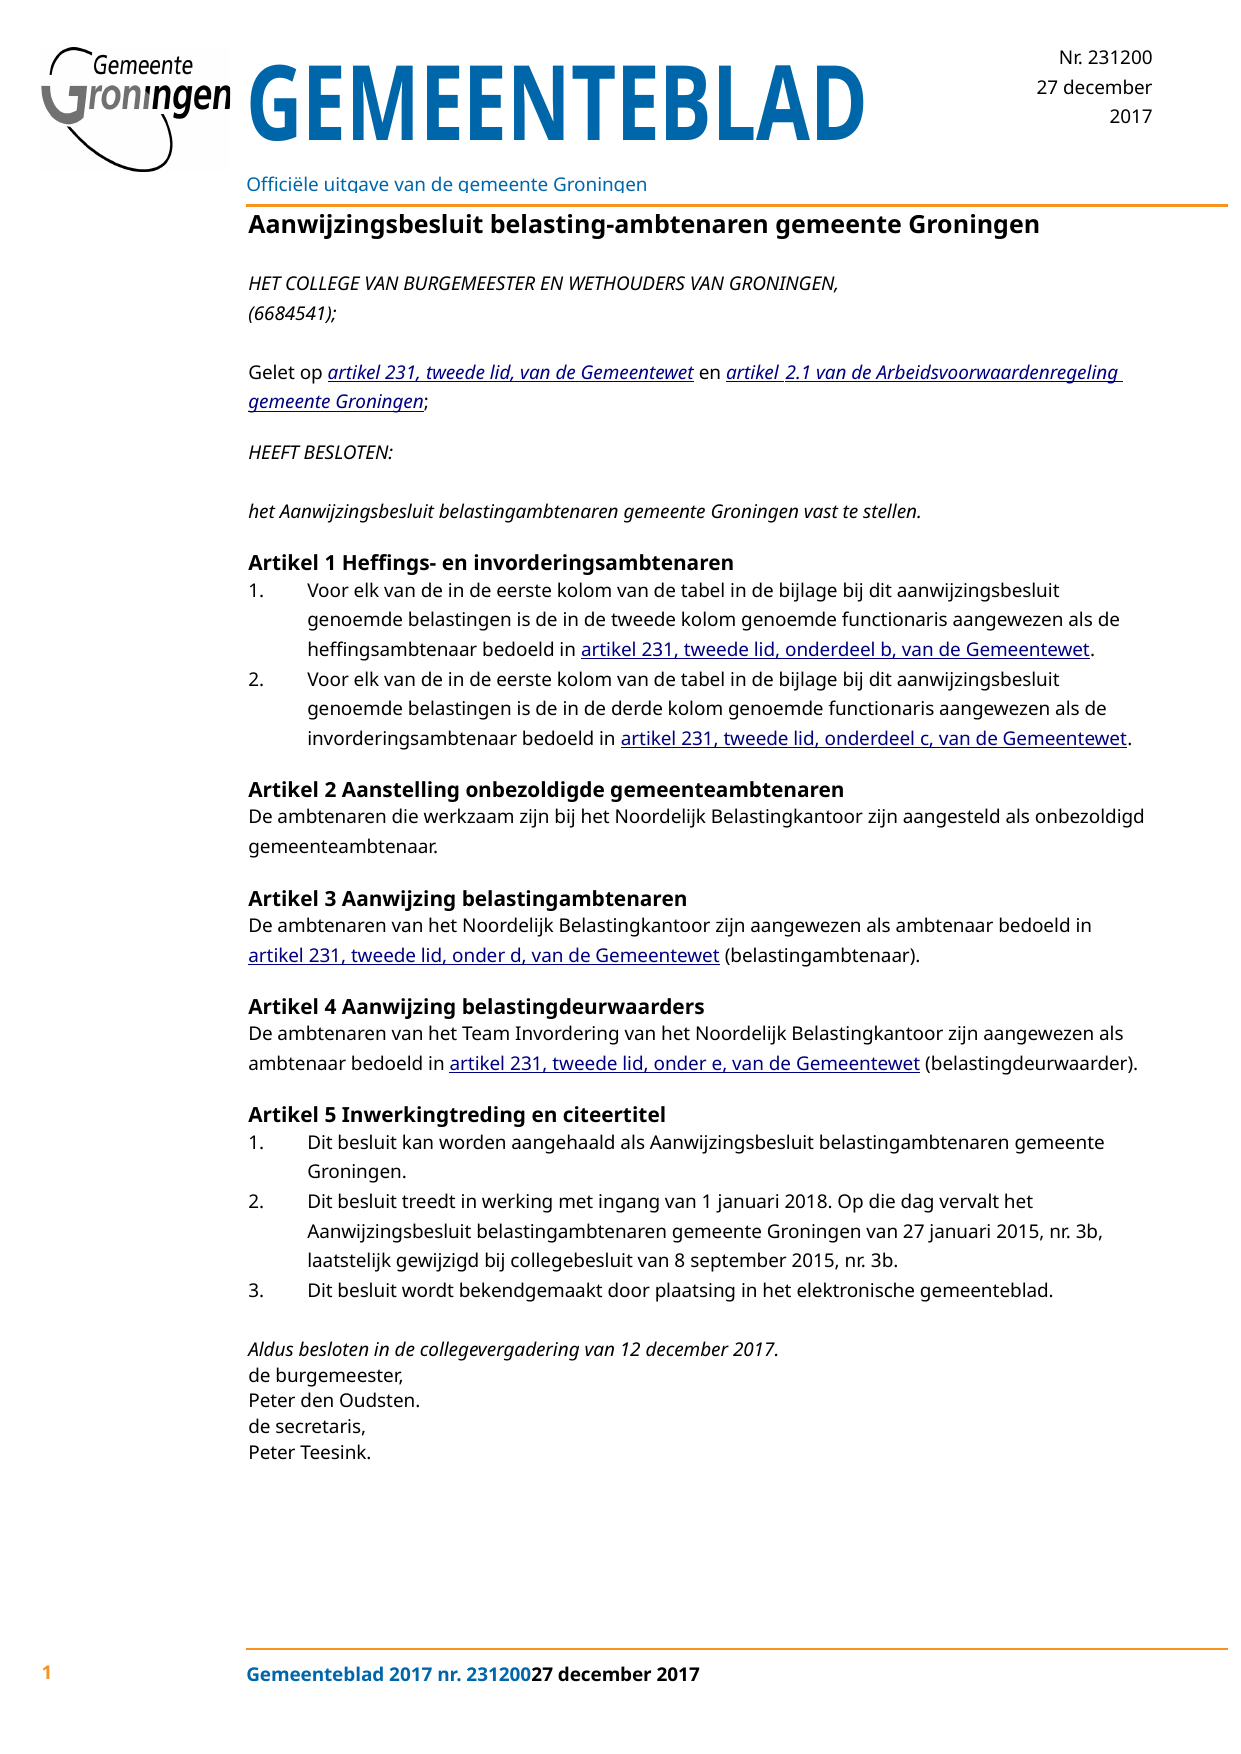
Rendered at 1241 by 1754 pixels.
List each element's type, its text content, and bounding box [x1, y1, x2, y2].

text Gelet op artikel 231, tweede lid, van de Gemeentewet en artikel 2.1 van de Arbeidsvoorwaardenregeling gemeente Groningen; [248, 359, 1152, 414]
text Artikel 1 Heffings- en invorderingsambtenaren [248, 548, 1152, 577]
text (6684541); [248, 300, 1152, 326]
list Voor elk van de in de eerste kolom van de tabel in de bijlage bij dit aanwijzingsbesluit genoemde belastingen is de in de tweede kolom genoemde functionaris aangewezen als de heffingsambtenaar bedoeld in artikel 231, tweede lid, onderdeel b, van de Gemeentewet. [248, 577, 1152, 662]
text De ambtenaren die werkzaam zijn bij het Noordelijk Belastingkantoor zijn aangesteld als onbezoldigd gemeenteambtenaar. [248, 804, 1152, 859]
picture [41, 47, 231, 172]
text Peter Teesink. [248, 1439, 1152, 1465]
text Aanwijzingsbesluit belasting-ambtenaren gemeente Groningen [248, 207, 1152, 241]
text HEEFT BESLOTEN: [248, 439, 1152, 465]
text het Aanwijzingsbesluit belastingambtenaren gemeente Groningen vast te stellen. [248, 498, 1152, 524]
text HET COLLEGE VAN BURGEMEESTER EN WETHOUDERS VAN GRONINGEN, [248, 270, 1152, 296]
list Dit besluit wordt bekendgemaakt door plaatsing in het elektronische gemeenteblad. [248, 1277, 1152, 1303]
text Artikel 2 Aanstelling onbezoldigde gemeenteambtenaren [248, 775, 1152, 804]
text de secretaris, [248, 1413, 1152, 1439]
text De ambtenaren van het Noordelijk Belastingkantoor zijn aangewezen als ambtenaar bedoeld in artikel 231, tweede lid, onder d, van de Gemeentewet (belastingambtenaar). [248, 912, 1152, 967]
text Artikel 3 Aanwijzing belastingambtenaren [248, 884, 1152, 912]
text Aldus besloten in de collegevergadering van 12 december 2017. [248, 1336, 1152, 1362]
text De ambtenaren van het Team Invordering van het Noordelijk Belastingkantoor zijn aangewezen als ambtenaar bedoeld in artikel 231, tweede lid, onder e, van de Gemeentewet (belastingdeurwaarder). [248, 1021, 1152, 1076]
text Artikel 4 Aanwijzing belastingdeurwaarders [248, 992, 1152, 1021]
text Artikel 5 Inwerkingtreding en citeertitel [248, 1101, 1152, 1129]
text Peter den Oudsten. [248, 1388, 1152, 1413]
list Dit besluit kan worden aangehaald als Aanwijzingsbesluit belastingambtenaren gemeente Groningen. [248, 1129, 1152, 1184]
list Dit besluit treedt in werking met ingang van 1 januari 2018. Op die dag vervalt het Aanwijzingsbesluit belastingambtenaren gemeente Groningen van 27 januari 2015, nr. 3b, laatstelijk gewijzigd bij collegebesluit van 8 september 2015, nr. 3b. [248, 1188, 1152, 1273]
text de burgemeester, [248, 1362, 1152, 1388]
list Voor elk van de in de eerste kolom van de tabel in de bijlage bij dit aanwijzingsbesluit genoemde belastingen is de in de derde kolom genoemde functionaris aangewezen als de invorderingsambtenaar bedoeld in artikel 231, tweede lid, onderdeel c, van de Gemeentewet. [248, 666, 1152, 751]
